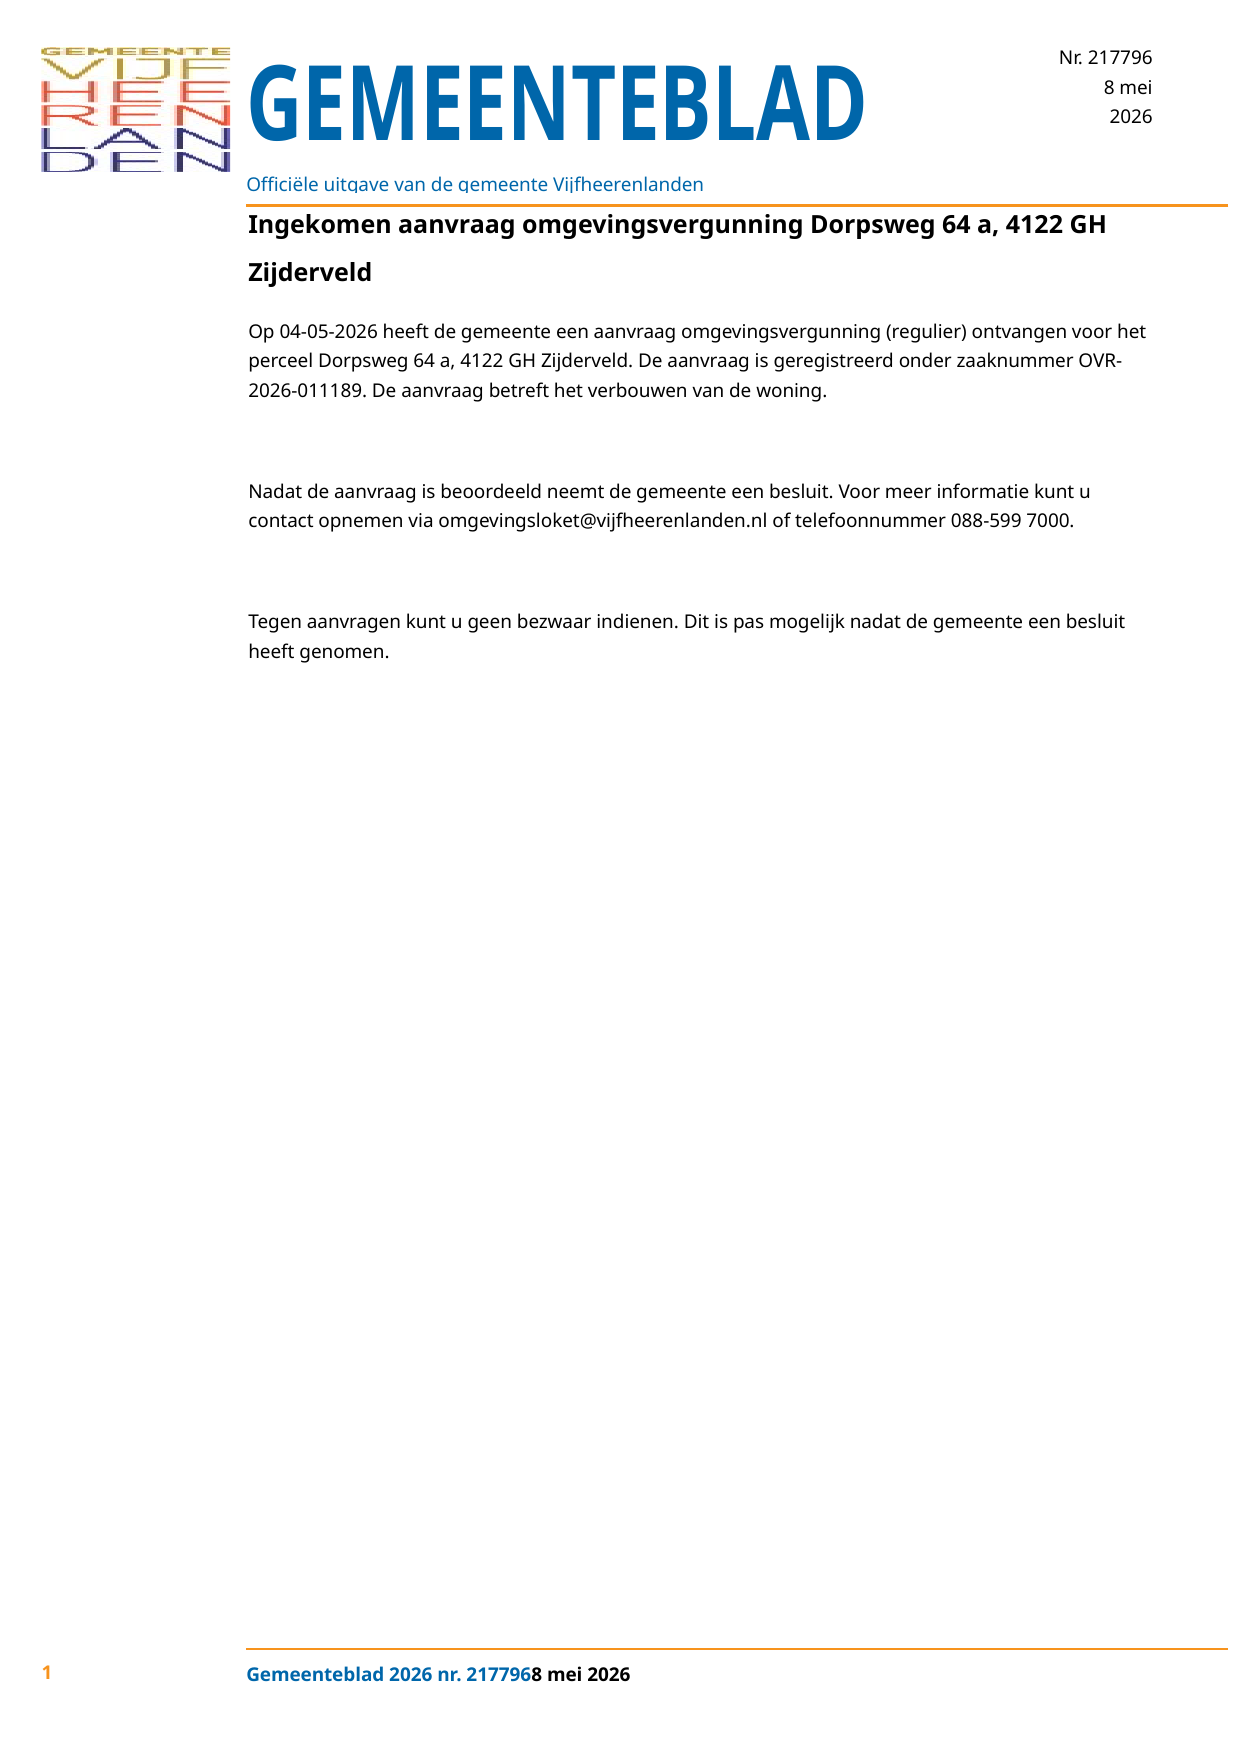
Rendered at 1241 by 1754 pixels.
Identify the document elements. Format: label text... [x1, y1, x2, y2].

text Op 04-05-2026 heeft de gemeente een aanvraag omgevingsvergunning (regulier) ontvangen voor het perceel Dorpsweg 64 a, 4122 GH Zijderveld. De aanvraag is geregistreerd onder zaaknummer OVR-2026-011189. De aanvraag betreft het verbouwen van de woning. [248, 318, 1152, 403]
text Nadat de aanvraag is beoordeeld neemt de gemeente een besluit. Voor meer informatie kunt u contact opnemen via omgevingsloket@vijfheerenlanden.nl of telefoonnummer 088-599 7000. [248, 478, 1152, 533]
text Tegen aanvragen kunt u geen bezwaar indienen. Dit is pas mogelijk nadat de gemeente een besluit heeft genomen. [248, 608, 1152, 664]
text Ingekomen aanvraag omgevingsvergunning Dorpsweg 64 a, 4122 GH Zijderveld [248, 207, 1152, 288]
picture [41, 47, 231, 172]
